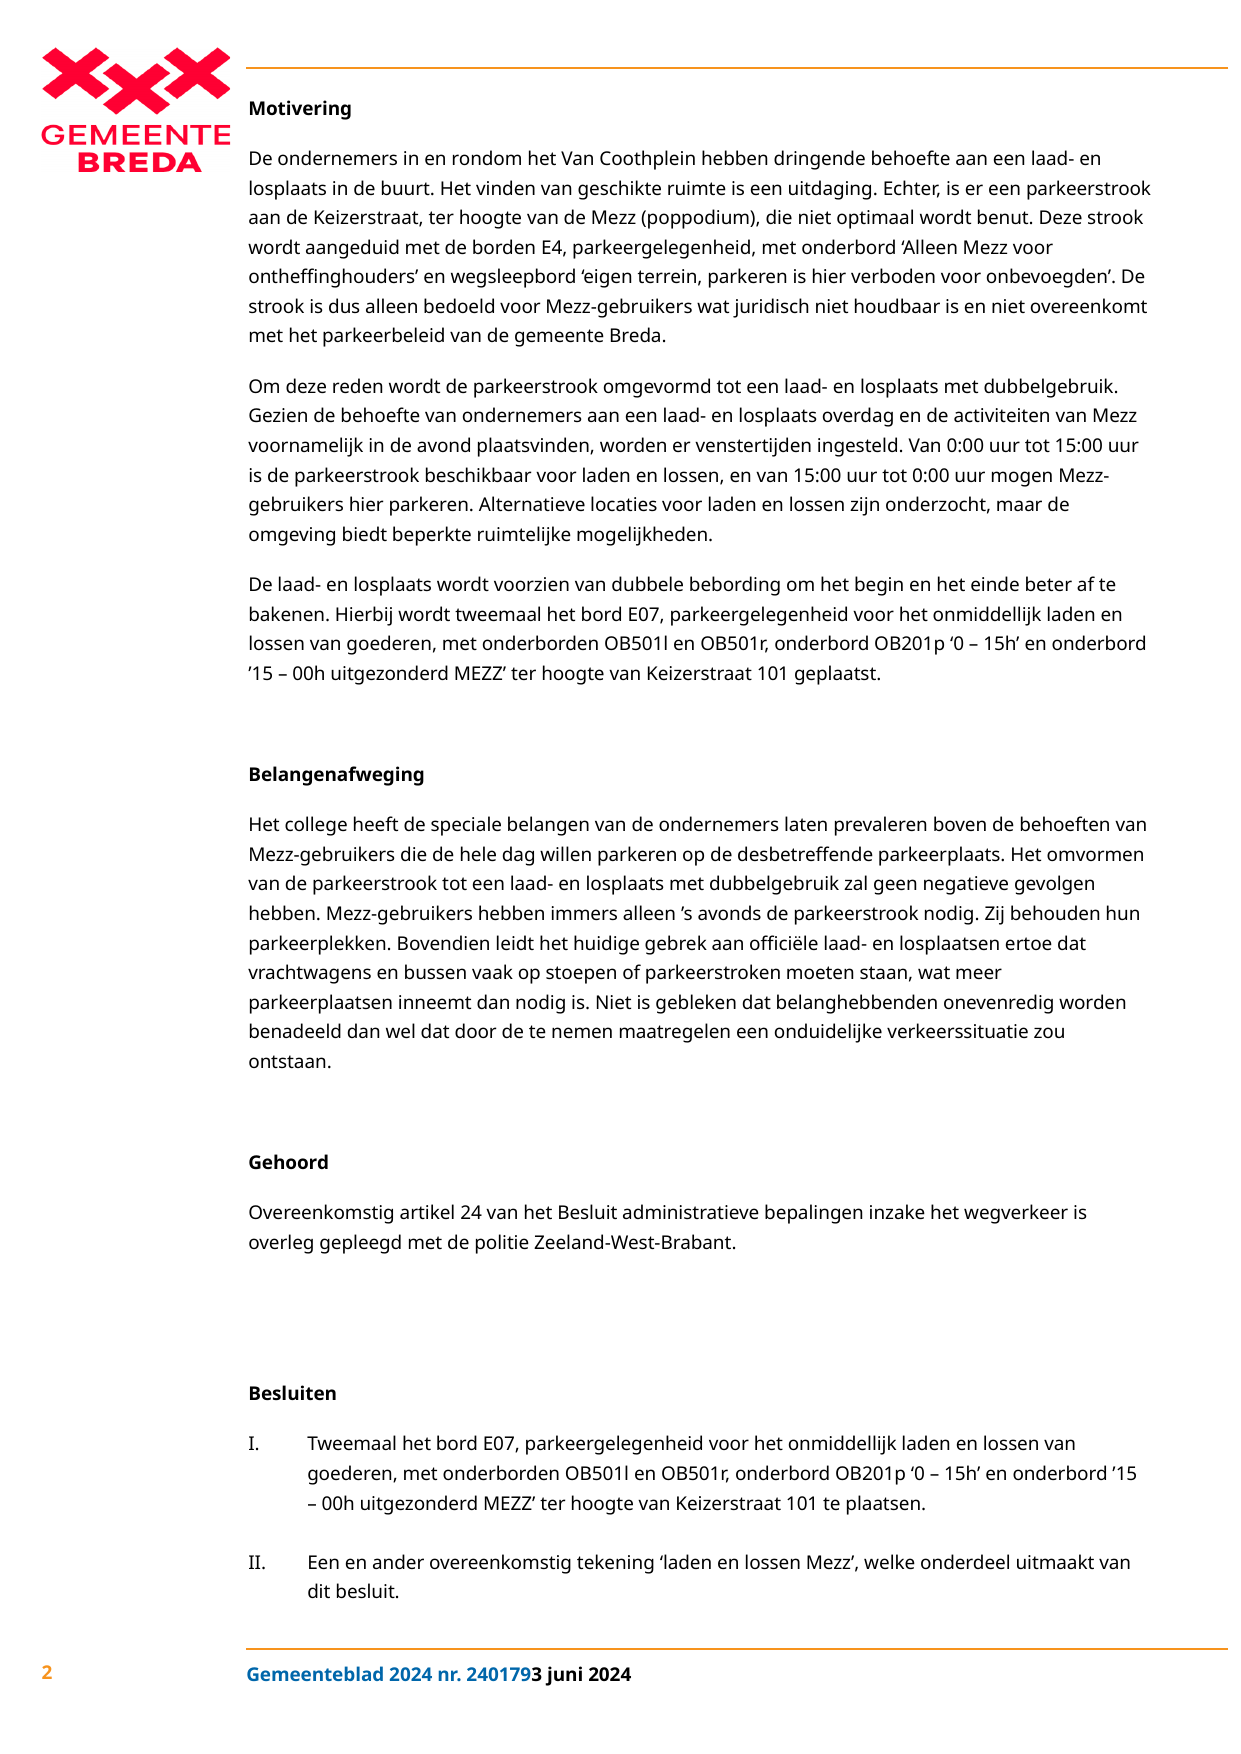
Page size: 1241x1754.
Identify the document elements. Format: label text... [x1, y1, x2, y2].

picture [41, 47, 231, 172]
text Motivering [248, 95, 1152, 121]
text Het college heeft de speciale belangen van de ondernemers laten prevaleren boven de behoeften van Mezz-gebruikers die de hele dag willen parkeren op de desbetreffende parkeerplaats. Het omvormen van de parkeerstrook tot een laad- en losplaats met dubbelgebruik zal geen negatieve gevolgen hebben. Mezz-gebruikers hebben immers alleen ’s avonds de parkeerstrook nodig. Zij behouden hun parkeerplekken. Bovendien leidt het huidige gebrek aan officiële laad- en losplaatsen ertoe dat vrachtwagens en bussen vaak op stoepen of parkeerstroken moeten staan, wat meer parkeerplaatsen inneemt dan nodig is. Niet is gebleken dat belanghebbenden onevenredig worden benadeeld dan wel dat door de te nemen maatregelen een onduidelijke verkeerssituatie zou ontstaan. [248, 811, 1152, 1074]
text Gehoord [248, 1149, 1152, 1175]
text Om deze reden wordt de parkeerstrook omgevormd tot een laad- en losplaats met dubbelgebruik. Gezien de behoefte van ondernemers aan een laad- en losplaats overdag en de activiteiten van Mezz voornamelijk in de avond plaatsvinden, worden er venstertijden ingesteld. Van 0:00 uur tot 15:00 uur is de parkeerstrook beschikbaar voor laden en lossen, en van 15:00 uur tot 0:00 uur mogen Mezz-gebruikers hier parkeren. Alternatieve locaties voor laden en lossen zijn onderzocht, maar de omgeving biedt beperkte ruimtelijke mogelijkheden. [248, 373, 1152, 547]
text De ondernemers in en rondom het Van Coothplein hebben dringende behoefte aan een laad- en losplaats in de buurt. Het vinden van geschikte ruimte is een uitdaging. Echter, is er een parkeerstrook aan de Keizerstraat, ter hoogte van de Mezz (poppodium), die niet optimaal wordt benut. Deze strook wordt aangeduid met de borden E4, parkeergelegenheid, met onderbord ‘Alleen Mezz voor ontheffinghouders’ en wegsleepbord ‘eigen terrein, parkeren is hier verboden voor onbevoegden’. De strook is dus alleen bedoeld voor Mezz-gebruikers wat juridisch niet houdbaar is en niet overeenkomt met het parkeerbeleid van de gemeente Breda. [248, 145, 1152, 348]
list Een en ander overeenkomstig tekening ‘laden en lossen Mezz’, welke onderdeel uitmaakt van dit besluit. [248, 1549, 1152, 1604]
list Tweemaal het bord E07, parkeergelegenheid voor het onmiddellijk laden en lossen van goederen, met onderborden OB501l en OB501r, onderbord OB201p ‘0 – 15h’ en onderbord ’15 – 00h uitgezonderd MEZZ’ ter hoogte van Keizerstraat 101 te plaatsen. [248, 1431, 1152, 1516]
text Overeenkomstig artikel 24 van het Besluit administratieve bepalingen inzake het wegverkeer is overleg gepleegd met de politie Zeeland-West-Brabant. [248, 1199, 1152, 1255]
text Belangenafweging [248, 761, 1152, 787]
text De laad- en losplaats wordt voorzien van dubbele bebording om het begin en het einde beter af te bakenen. Hierbij wordt tweemaal het bord E07, parkeergelegenheid voor het onmiddellijk laden en lossen van goederen, met onderborden OB501l en OB501r, onderbord OB201p ‘0 – 15h’ en onderbord ’15 – 00h uitgezonderd MEZZ’ ter hoogte van Keizerstraat 101 geplaatst. [248, 571, 1152, 686]
text Besluiten [248, 1380, 1152, 1406]
